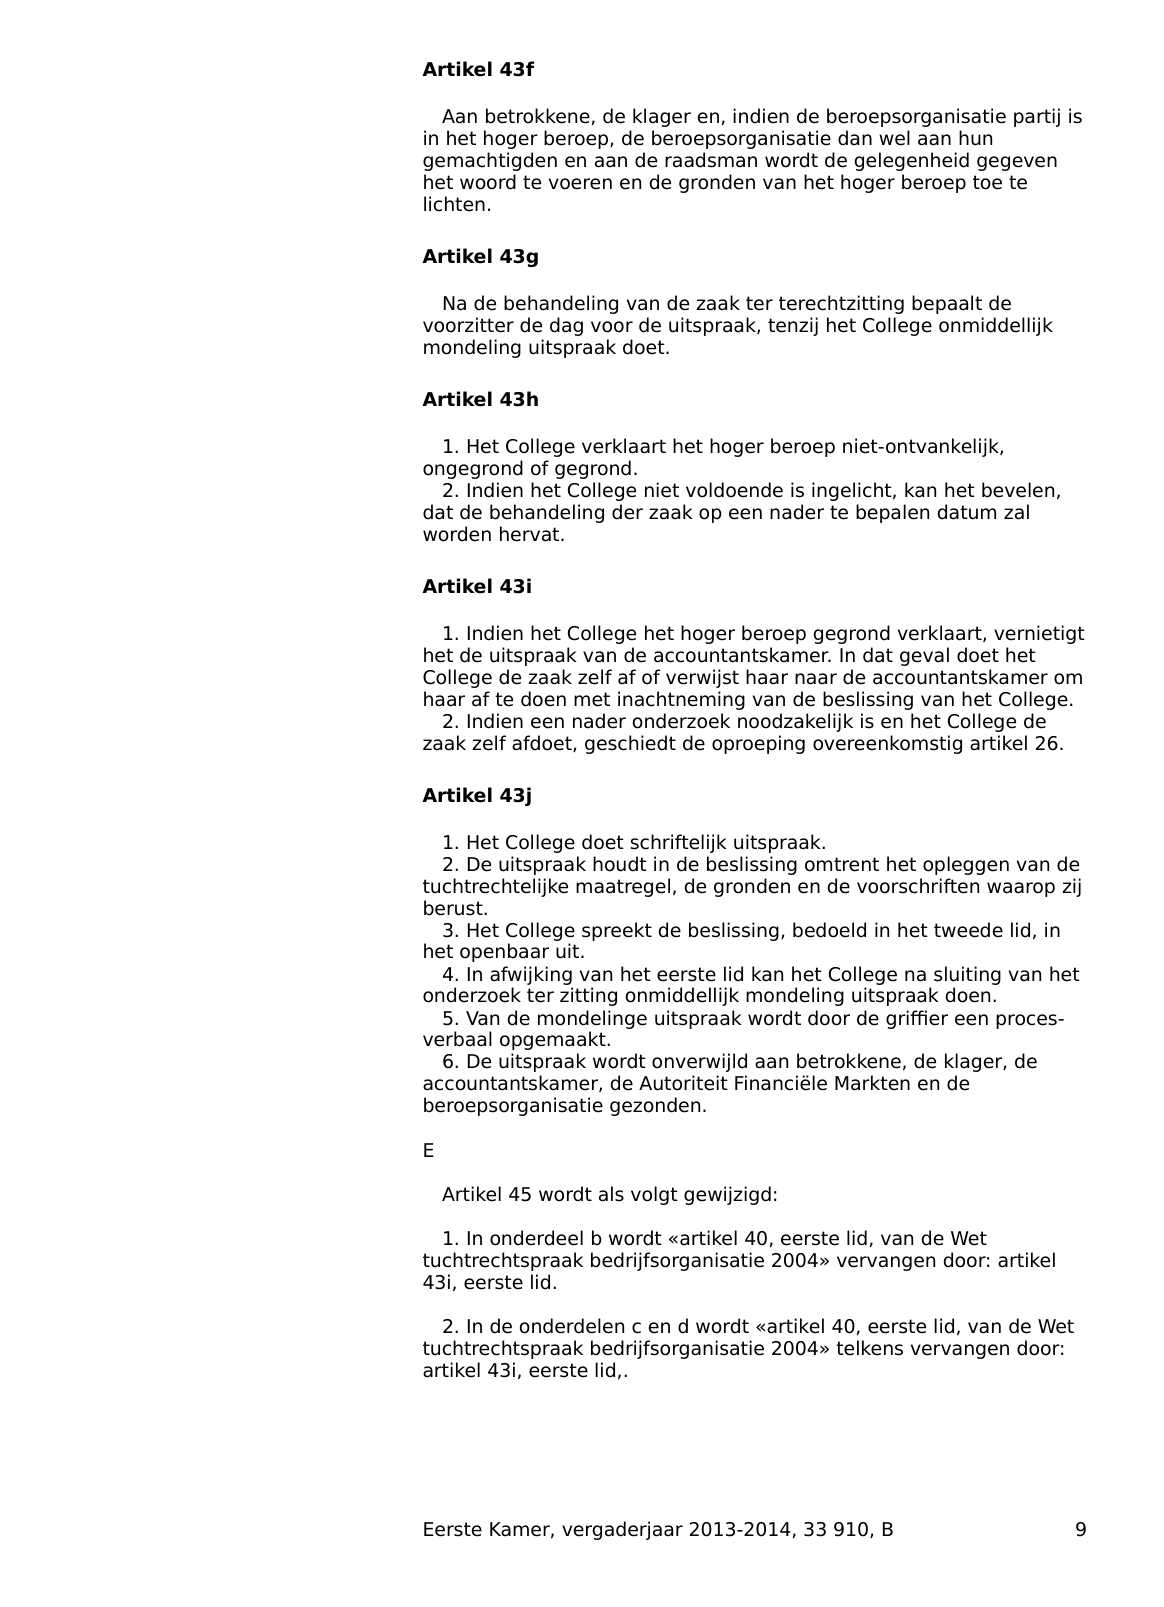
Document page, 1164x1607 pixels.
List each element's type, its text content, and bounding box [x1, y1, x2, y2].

text 1. Het College doet schriftelijk uitspraak. [422, 832, 1087, 853]
text Artikel 45 wordt als volgt gewijzigd: [422, 1184, 1087, 1206]
text 2. Indien het College niet voldoende is ingelicht, kan het bevelen, dat de behandeling der zaak op een nader te bepalen datum zal worden hervat. [422, 480, 1087, 546]
subtitle Artikel 43f [422, 59, 1087, 81]
text 3. Het College spreekt de beslissing, bedoeld in het tweede lid, in het openbaar uit. [422, 919, 1087, 963]
text Na de behandeling van de zaak ter terechtzitting bepaalt de voorzitter de dag voor de uitspraak, tenzij het College onmiddellijk mondeling uitspraak doet. [422, 293, 1087, 359]
text 2. In de onderdelen c en d wordt «artikel 40, eerste lid, van de Wet tuchtrechtspraak bedrijfsorganisatie 2004» telkens vervangen door: artikel 43i, eerste lid,. [422, 1316, 1087, 1382]
text Aan betrokkene, de klager en, indien de beroepsorganisatie partij is in het hoger beroep, de beroepsorganisatie dan wel aan hun gemachtigden en aan de raadsman wordt de gelegenheid gegeven het woord te voeren en de gronden van het hoger beroep toe te lichten. [422, 106, 1087, 216]
text 6. De uitspraak wordt onverwijld aan betrokkene, de klager, de accountantskamer, de Autoriteit Financiële Markten en de beroepsorganisatie gezonden. [422, 1051, 1087, 1117]
text 1. Indien het College het hoger beroep gegrond verklaart, vernietigt het de uitspraak van de accountantskamer. In dat geval doet het College de zaak zelf af of verwijst haar naar de accountantskamer om haar af te doen met inachtneming van de beslissing van het College. [422, 623, 1087, 711]
text 2. De uitspraak houdt in de beslissing omtrent het opleggen van de tuchtrechtelijke maatregel, de gronden en de voorschriften waarop zij berust. [422, 853, 1087, 919]
subtitle Artikel 43h [422, 389, 1087, 411]
text 4. In afwijking van het eerste lid kan het College na sluiting van het onderzoek ter zitting onmiddellijk mondeling uitspraak doen. [422, 963, 1087, 1007]
text 2. Indien een nader onderzoek noodzakelijk is en het College de zaak zelf afdoet, geschiedt de oproeping overeenkomstig artikel 26. [422, 711, 1087, 754]
subtitle Artikel 43j [422, 784, 1087, 807]
text E [422, 1139, 1087, 1161]
text 1. In onderdeel b wordt «artikel 40, eerste lid, van de Wet tuchtrechtspraak bedrijfsorganisatie 2004» vervangen door: artikel 43i, eerste lid. [422, 1228, 1087, 1294]
text 1. Het College verklaart het hoger beroep niet-ontvankelijk, ongegrond of gegrond. [422, 436, 1087, 480]
subtitle Artikel 43g [422, 246, 1087, 268]
text 5. Van de mondelinge uitspraak wordt door de griffier een proces-verbaal opgemaakt. [422, 1007, 1087, 1051]
subtitle Artikel 43i [422, 576, 1087, 598]
